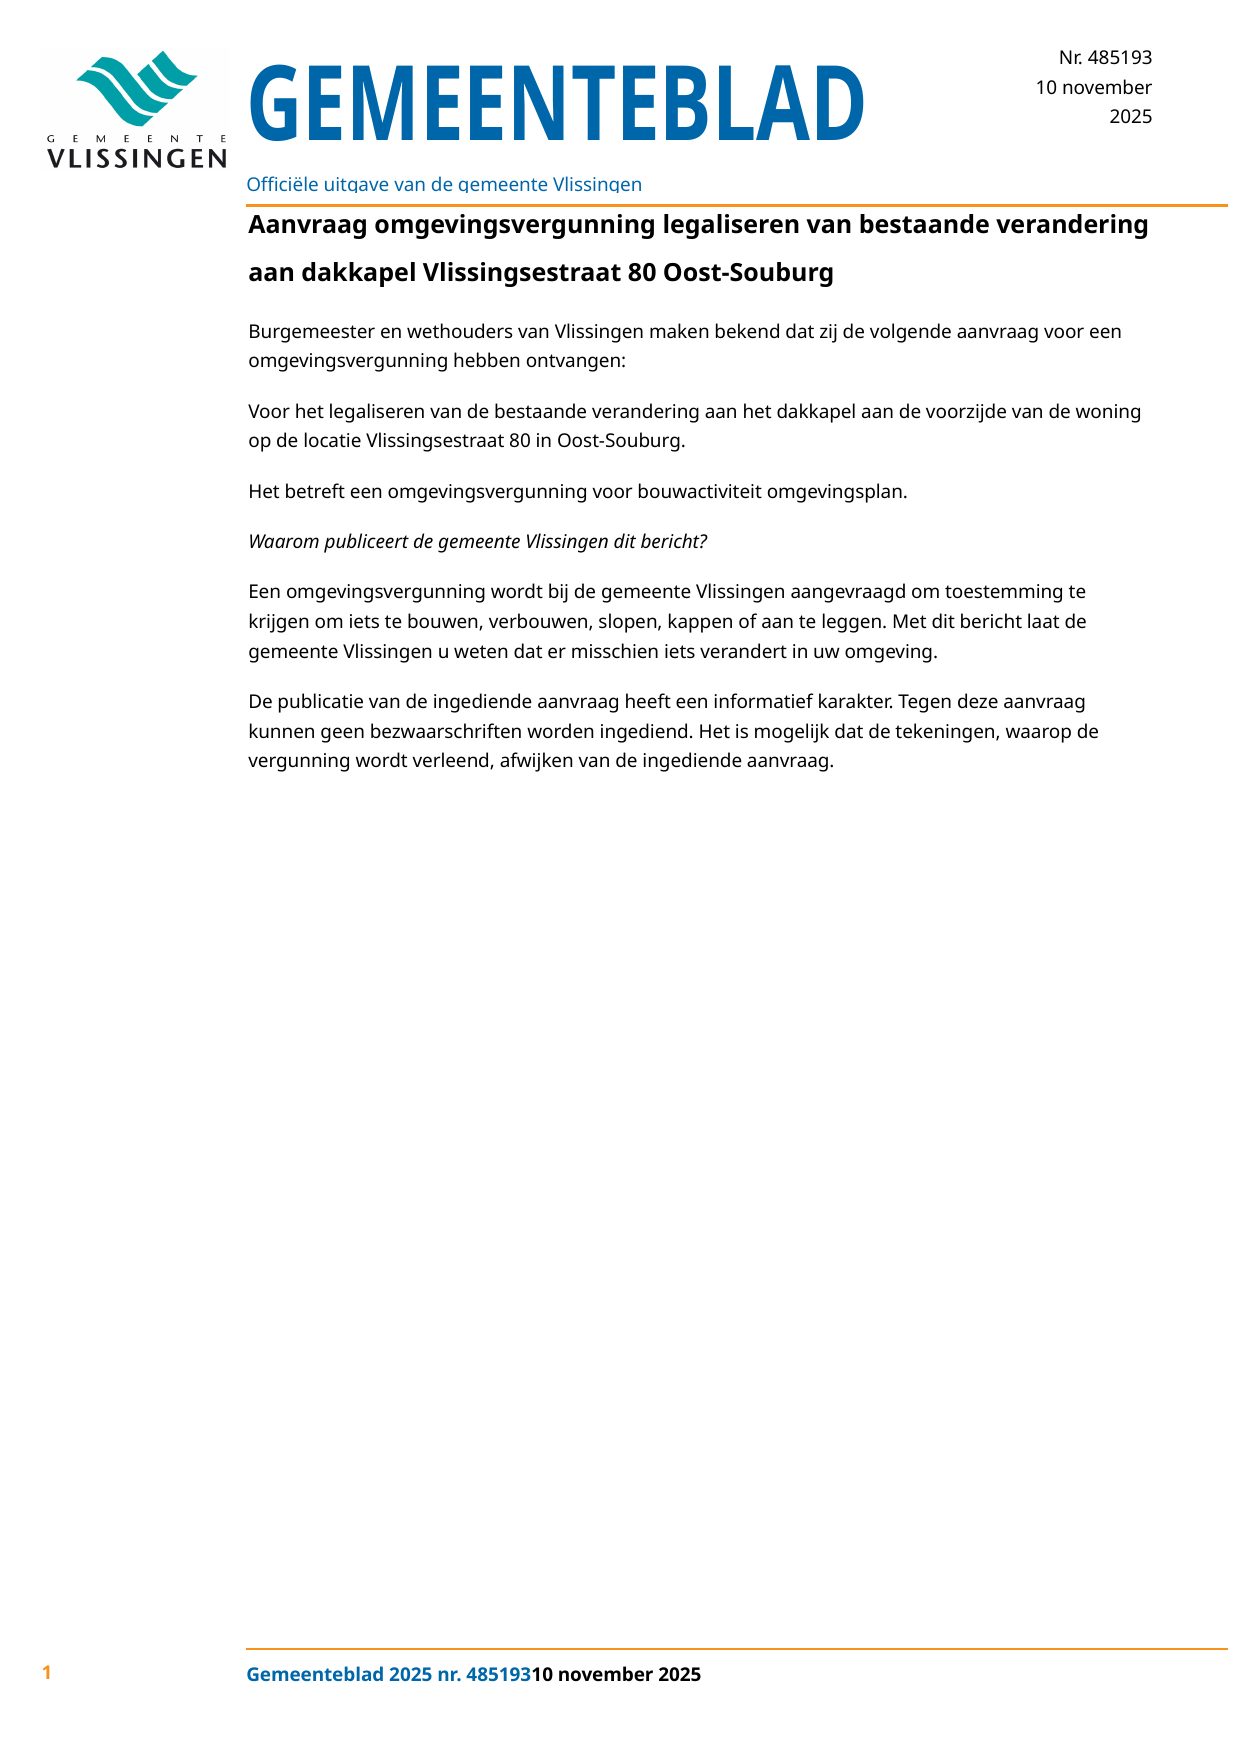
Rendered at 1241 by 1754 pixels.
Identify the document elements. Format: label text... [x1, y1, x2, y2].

text Aanvraag omgevingsvergunning legaliseren van bestaande verandering aan dakkapel Vlissingsestraat 80 Oost-Souburg [248, 207, 1152, 288]
picture [41, 47, 231, 172]
text Burgemeester en wethouders van Vlissingen maken bekend dat zij de volgende aanvraag voor een omgevingsvergunning hebben ontvangen: [248, 318, 1152, 373]
text Waarom publiceert de gemeente Vlissingen dit bericht? [248, 528, 1152, 554]
text Het betreft een omgevingsvergunning voor bouwactiviteit omgevingsplan. [248, 478, 1152, 504]
text De publicatie van de ingediende aanvraag heeft een informatief karakter. Tegen deze aanvraag kunnen geen bezwaarschriften worden ingediend. Het is mogelijk dat de tekeningen, waarop de vergunning wordt verleend, afwijken van de ingediende aanvraag. [248, 688, 1152, 773]
text Een omgevingsvergunning wordt bij de gemeente Vlissingen aangevraagd om toestemming te krijgen om iets te bouwen, verbouwen, slopen, kappen of aan te leggen. Met dit bericht laat de gemeente Vlissingen u weten dat er misschien iets verandert in uw omgeving. [248, 579, 1152, 664]
text Voor het legaliseren van de bestaande verandering aan het dakkapel aan de voorzijde van de woning op de locatie Vlissingsestraat 80 in Oost-Souburg. [248, 398, 1152, 453]
